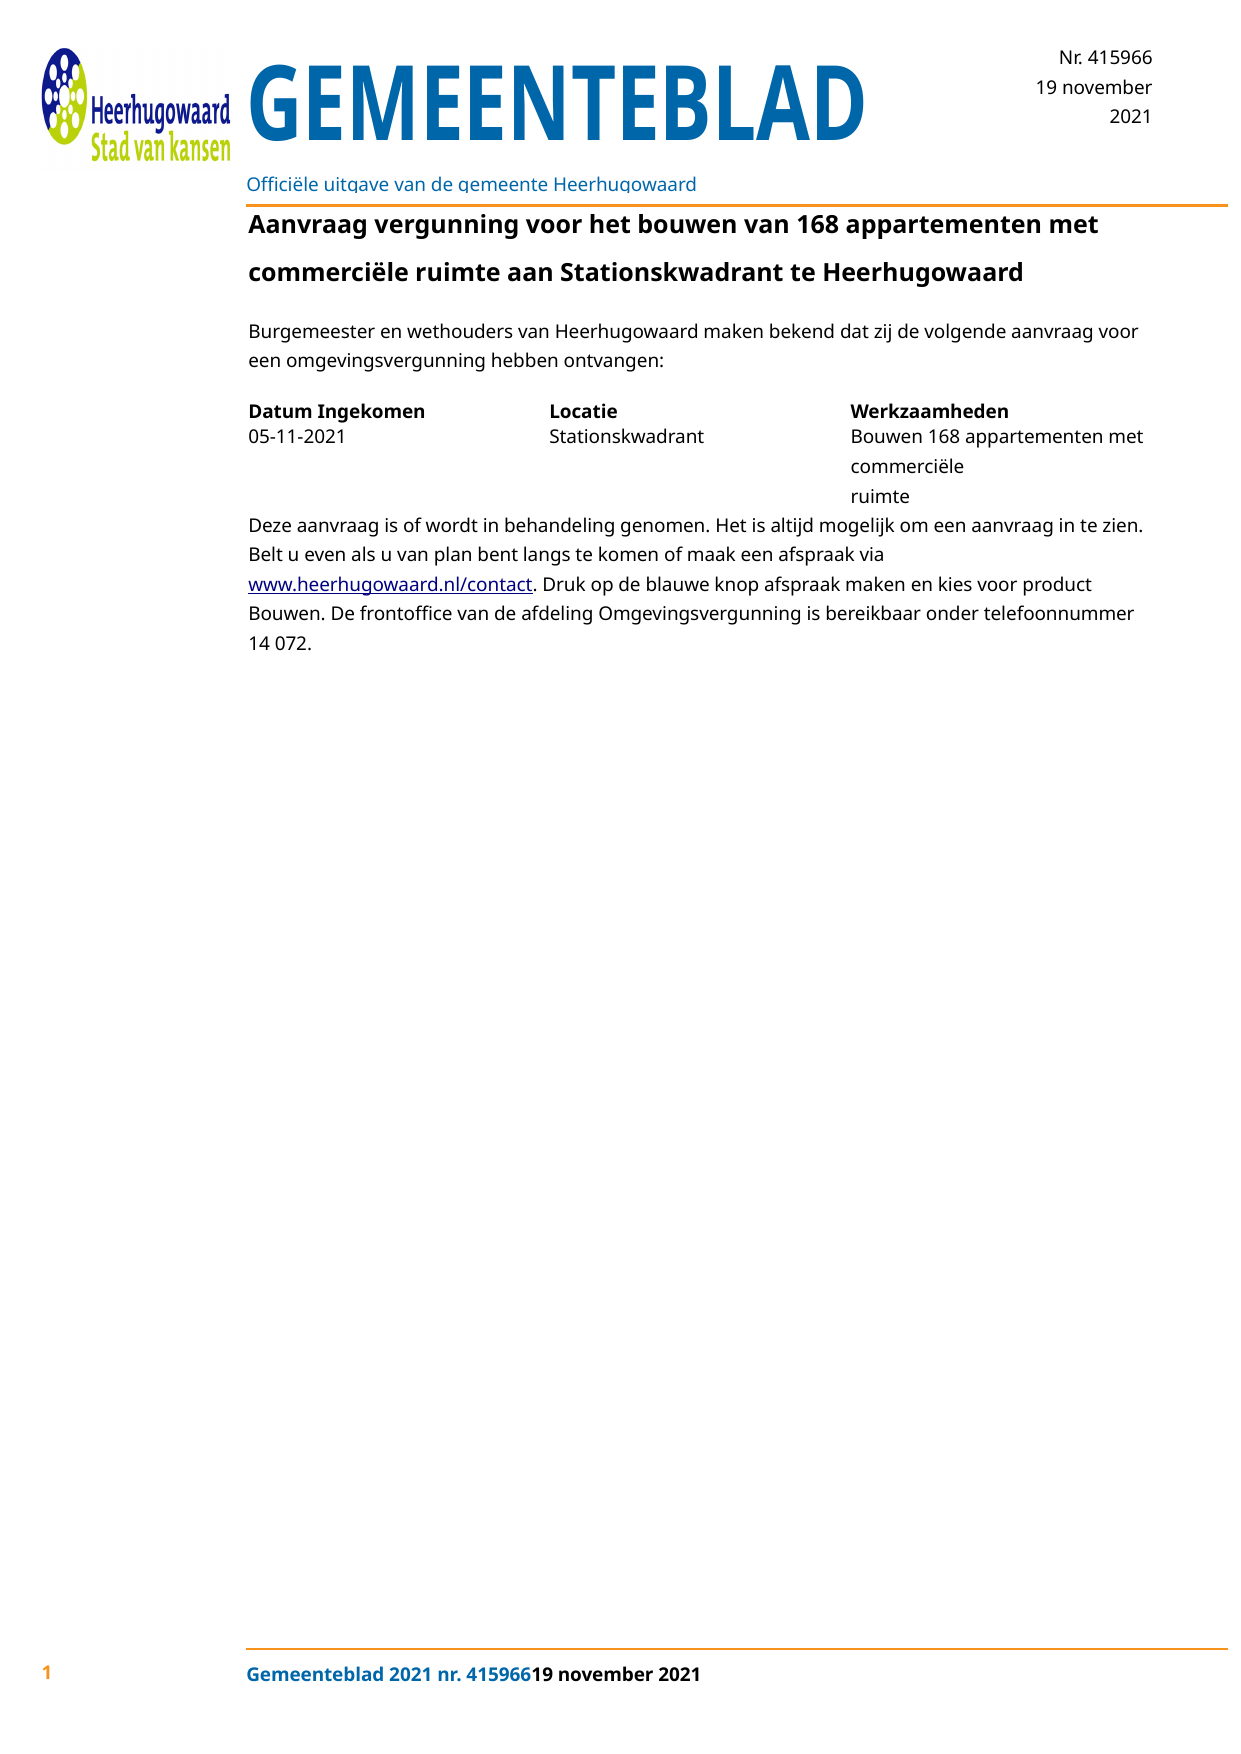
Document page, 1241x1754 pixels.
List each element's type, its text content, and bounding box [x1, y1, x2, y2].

table_cell Bouwen 168 appartementen met commerciële ruimte [850, 424, 1152, 509]
picture [41, 47, 231, 172]
table_header Datum Ingekomen [248, 398, 549, 424]
text Aanvraag vergunning voor het bouwen van 168 appartementen met commerciële ruimte aan Stationskwadrant te Heerhugowaard [248, 207, 1152, 288]
text Deze aanvraag is of wordt in behandeling genomen. Het is altijd mogelijk om een aanvraag in te zien. Belt u even als u van plan bent langs te komen of maak een afspraak via www.heerhugowaard.nl/contact. Druk op de blauwe knop afspraak maken en kies voor product Bouwen. De frontoffice van de afdeling Omgevingsvergunning is bereikbaar onder telefoonnummer 14 072. [248, 512, 1152, 656]
table_header Locatie [549, 398, 850, 424]
table_header Werkzaamheden [850, 398, 1152, 424]
table_cell Stationskwadrant [549, 424, 850, 509]
text Burgemeester en wethouders van Heerhugowaard maken bekend dat zij de volgende aanvraag voor een omgevingsvergunning hebben ontvangen: [248, 318, 1152, 373]
table_cell 05-11-2021 [248, 424, 549, 509]
